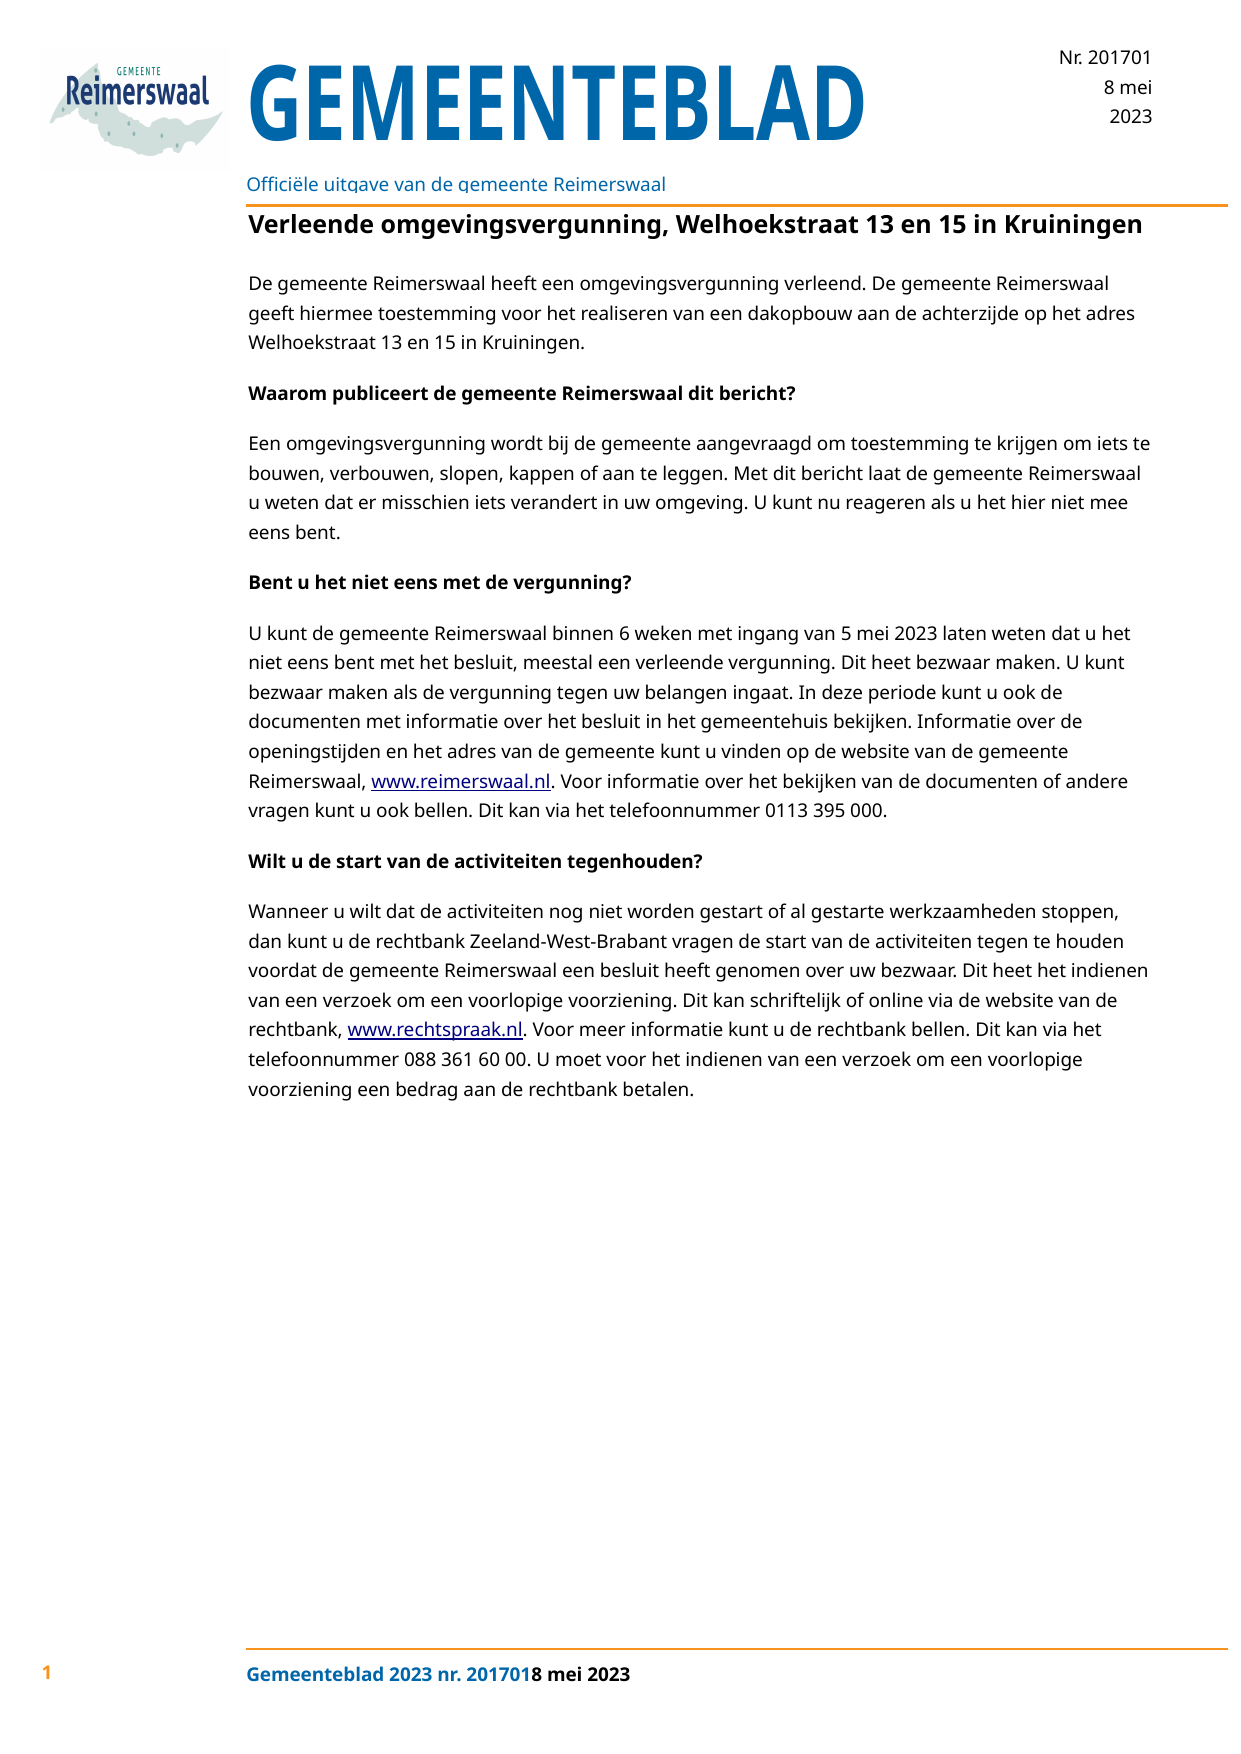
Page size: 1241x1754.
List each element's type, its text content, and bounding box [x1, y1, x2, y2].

text Bent u het niet eens met de vergunning? [248, 569, 1152, 595]
text Wanneer u wilt dat de activiteiten nog niet worden gestart of al gestarte werkzaamheden stoppen, dan kunt u de rechtbank Zeeland-West-Brabant vragen de start van de activiteiten tegen te houden voordat de gemeente Reimerswaal een besluit heeft genomen over uw bezwaar. Dit heet het indienen van een verzoek om een voorlopige voorziening. Dit kan schriftelijk of online via de website van de rechtbank, www.rechtspraak.nl. Voor meer informatie kunt u de rechtbank bellen. Dit kan via het telefoonnummer 088 361 60 00. U moet voor het indienen van een verzoek om een voorlopige voorziening een bedrag aan de rechtbank betalen. [248, 898, 1152, 1101]
text De gemeente Reimerswaal heeft een omgevingsvergunning verleend. De gemeente Reimerswaal geeft hiermee toestemming voor het realiseren van een dakopbouw aan de achterzijde op het adres Welhoekstraat 13 en 15 in Kruiningen. [248, 270, 1152, 355]
picture [41, 47, 231, 172]
text Waarom publiceert de gemeente Reimerswaal dit bericht? [248, 380, 1152, 406]
text U kunt de gemeente Reimerswaal binnen 6 weken met ingang van 5 mei 2023 laten weten dat u het niet eens bent met het besluit, meestal een verleende vergunning. Dit heet bezwaar maken. U kunt bezwaar maken als de vergunning tegen uw belangen ingaat. In deze periode kunt u ook de documenten met informatie over het besluit in het gemeentehuis bekijken. Informatie over de openingstijden en het adres van de gemeente kunt u vinden op de website van de gemeente Reimerswaal, www.reimerswaal.nl. Voor informatie over het bekijken van de documenten of andere vragen kunt u ook bellen. Dit kan via het telefoonnummer 0113 395 000. [248, 620, 1152, 823]
text Wilt u de start van de activiteiten tegenhouden? [248, 848, 1152, 873]
text Een omgevingsvergunning wordt bij de gemeente aangevraagd om toestemming te krijgen om iets te bouwen, verbouwen, slopen, kappen of aan te leggen. Met dit bericht laat de gemeente Reimerswaal u weten dat er misschien iets verandert in uw omgeving. U kunt nu reageren als u het hier niet mee eens bent. [248, 430, 1152, 545]
text Verleende omgevingsvergunning, Welhoekstraat 13 en 15 in Kruiningen [248, 207, 1152, 241]
